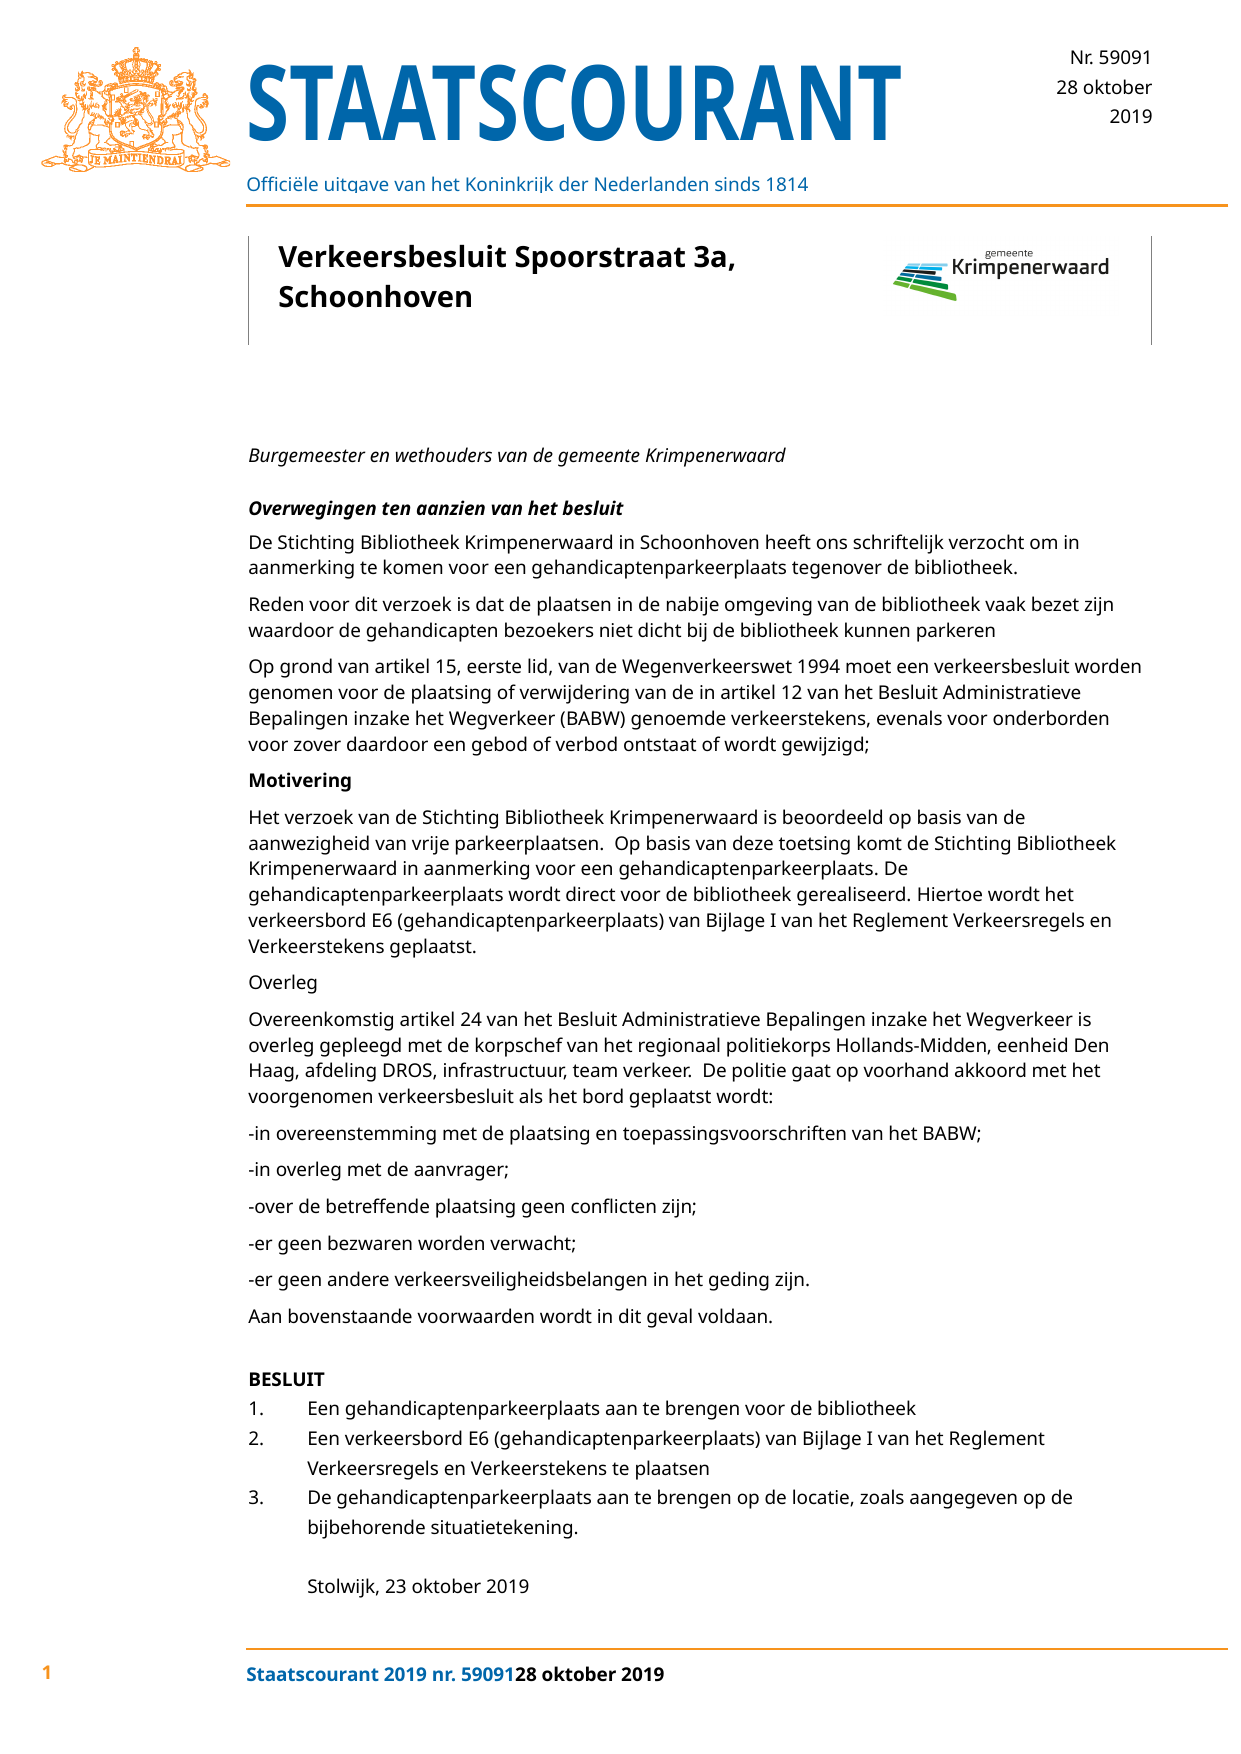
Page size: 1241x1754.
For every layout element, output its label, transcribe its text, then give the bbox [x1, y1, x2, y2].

text -in overleg met de aanvrager; [248, 1157, 1152, 1182]
text Motivering [248, 767, 1152, 793]
list Stolwijk, 23 oktober 2019 [248, 1573, 1152, 1599]
picture [41, 47, 231, 172]
text BESLUIT [248, 1366, 1152, 1392]
text Aan bovenstaande voorwaarden wordt in dit geval voldaan. [248, 1303, 1152, 1329]
text De Stichting Bibliotheek Krimpenerwaard in Schoonhoven heeft ons schriftelijk verzocht om in aanmerking te komen voor een gehandicaptenparkeerplaats tegenover de bibliotheek. [248, 529, 1152, 580]
text -over de betreffende plaatsing geen conflicten zijn; [248, 1193, 1152, 1219]
text Het verzoek van de Stichting Bibliotheek Krimpenerwaard is beoordeeld op basis van de aanwezigheid van vrije parkeerplaatsen. Op basis van deze toetsing komt de Stichting Bibliotheek Krimpenerwaard in aanmerking voor een gehandicaptenparkeerplaats. De gehandicaptenparkeerplaats wordt direct voor de bibliotheek gerealiseerd. Hiertoe wordt het verkeersbord E6 (gehandicaptenparkeerplaats) van Bijlage I van het Reglement Verkeersregels en Verkeerstekens geplaatst. [248, 804, 1152, 958]
table_header [850, 236, 1151, 345]
text -er geen bezwaren worden verwacht; [248, 1230, 1152, 1256]
picture [882, 236, 1119, 316]
text Burgemeester en wethouders van de gemeente Krimpenerwaard [248, 442, 1152, 468]
text -in overeenstemming met de plaatsing en toepassingsvoorschriften van het BABW; [248, 1120, 1152, 1146]
text Overwegingen ten aanzien van het besluit [248, 495, 1152, 521]
list De gehandicaptenparkeerplaats aan te brengen op de locatie, zoals aangegeven op de bijbehorende situatietekening. [248, 1484, 1152, 1540]
text Op grond van artikel 15, eerste lid, van de Wegenverkeerswet 1994 moet een verkeersbesluit worden genomen voor de plaatsing of verwijdering van de in artikel 12 van het Besluit Administratieve Bepalingen inzake het Wegverkeer (BABW) genoemde verkeerstekens, evenals voor onderborden voor zover daardoor een gebod of verbod ontstaat of wordt gewijzigd; [248, 654, 1152, 757]
text Overeenkomstig artikel 24 van het Besluit Administratieve Bepalingen inzake het Wegverkeer is overleg gepleegd met de korpschef van het regionaal politiekorps Hollands-Midden, eenheid Den Haag, afdeling DROS, infrastructuur, team verkeer. De politie gaat op voorhand akkoord met het voorgenomen verkeersbesluit als het bord geplaatst wordt: [248, 1006, 1152, 1109]
text Reden voor dit verzoek is dat de plaatsen in de nabije omgeving van de bibliotheek vaak bezet zijn waardoor de gehandicapten bezoekers niet dicht bij de bibliotheek kunnen parkeren [248, 591, 1152, 643]
table_header Verkeersbesluit Spoorstraat 3a, Schoonhoven [249, 236, 850, 345]
list Een verkeersbord E6 (gehandicaptenparkeerplaats) van Bijlage I van het Reglement Verkeersregels en Verkeerstekens te plaatsen [248, 1425, 1152, 1481]
list Een gehandicaptenparkeerplaats aan te brengen voor de bibliotheek [248, 1396, 1152, 1421]
text -er geen andere verkeersveiligheidsbelangen in het geding zijn. [248, 1267, 1152, 1292]
text Overleg [248, 969, 1152, 995]
